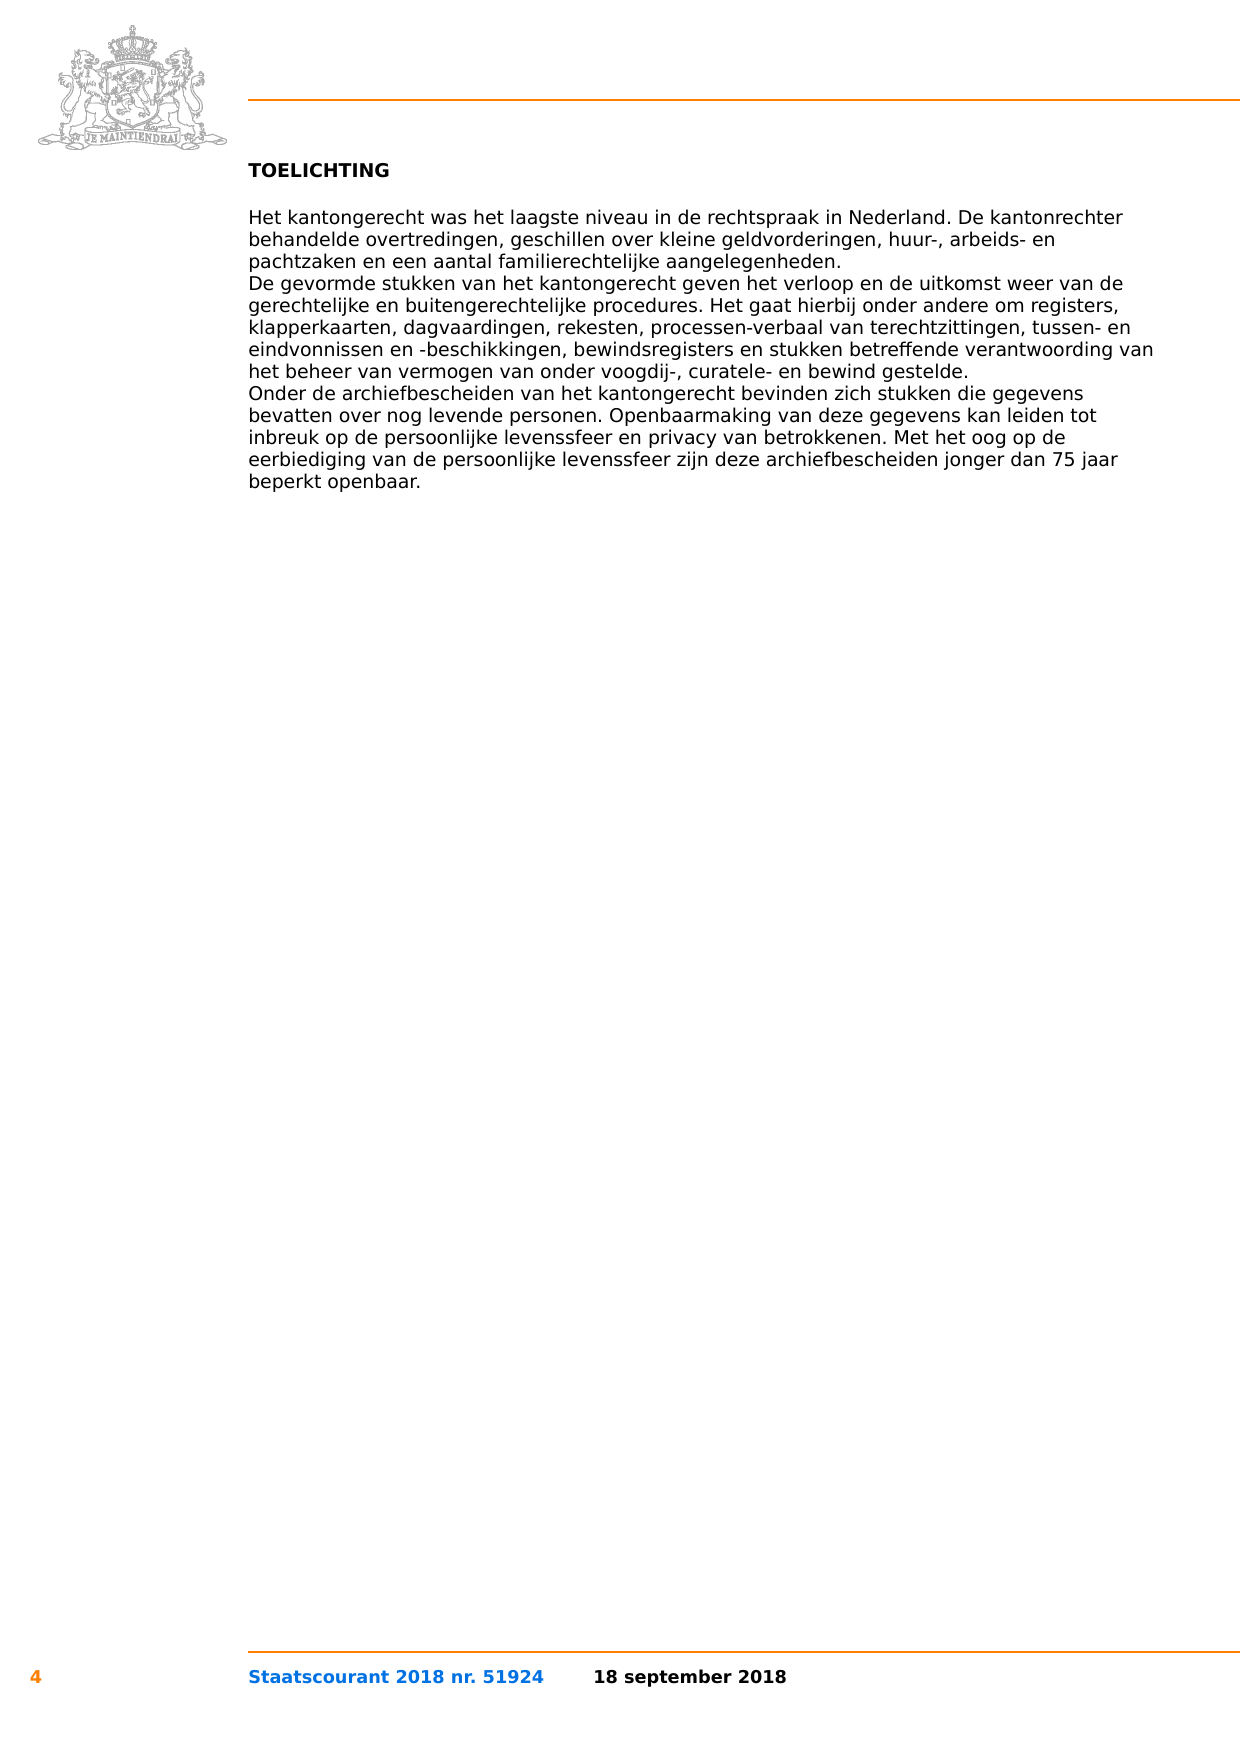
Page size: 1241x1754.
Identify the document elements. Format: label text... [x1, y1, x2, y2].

subtitle TOELICHTING [248, 160, 1163, 182]
text De gevormde stukken van het kantongerecht geven het verloop en de uitkomst weer van de gerechtelijke en buitengerechtelijke procedures. Het gaat hierbij onder andere om registers, klapperkaarten, dagvaardingen, rekesten, processen-verbaal van terechtzittingen, tussen- en eindvonnissen en -beschikkingen, bewindsregisters en stukken betreffende verantwoording van het beheer van vermogen van onder voogdij-, curatele- en bewind gestelde. [248, 273, 1163, 383]
picture [38, 25, 227, 150]
text Het kantongerecht was het laagste niveau in de rechtspraak in Nederland. De kantonrechter behandelde overtredingen, geschillen over kleine geldvorderingen, huur-, arbeids- en pachtzaken en een aantal familierechtelijke aangelegenheden. [248, 207, 1163, 273]
text Onder de archiefbescheiden van het kantongerecht bevinden zich stukken die gegevens bevatten over nog levende personen. Openbaarmaking van deze gegevens kan leiden tot inbreuk op de persoonlijke levenssfeer en privacy van betrokkenen. Met het oog op de eerbiediging van de persoonlijke levenssfeer zijn deze archiefbescheiden jonger dan 75 jaar beperkt openbaar. [248, 383, 1163, 493]
